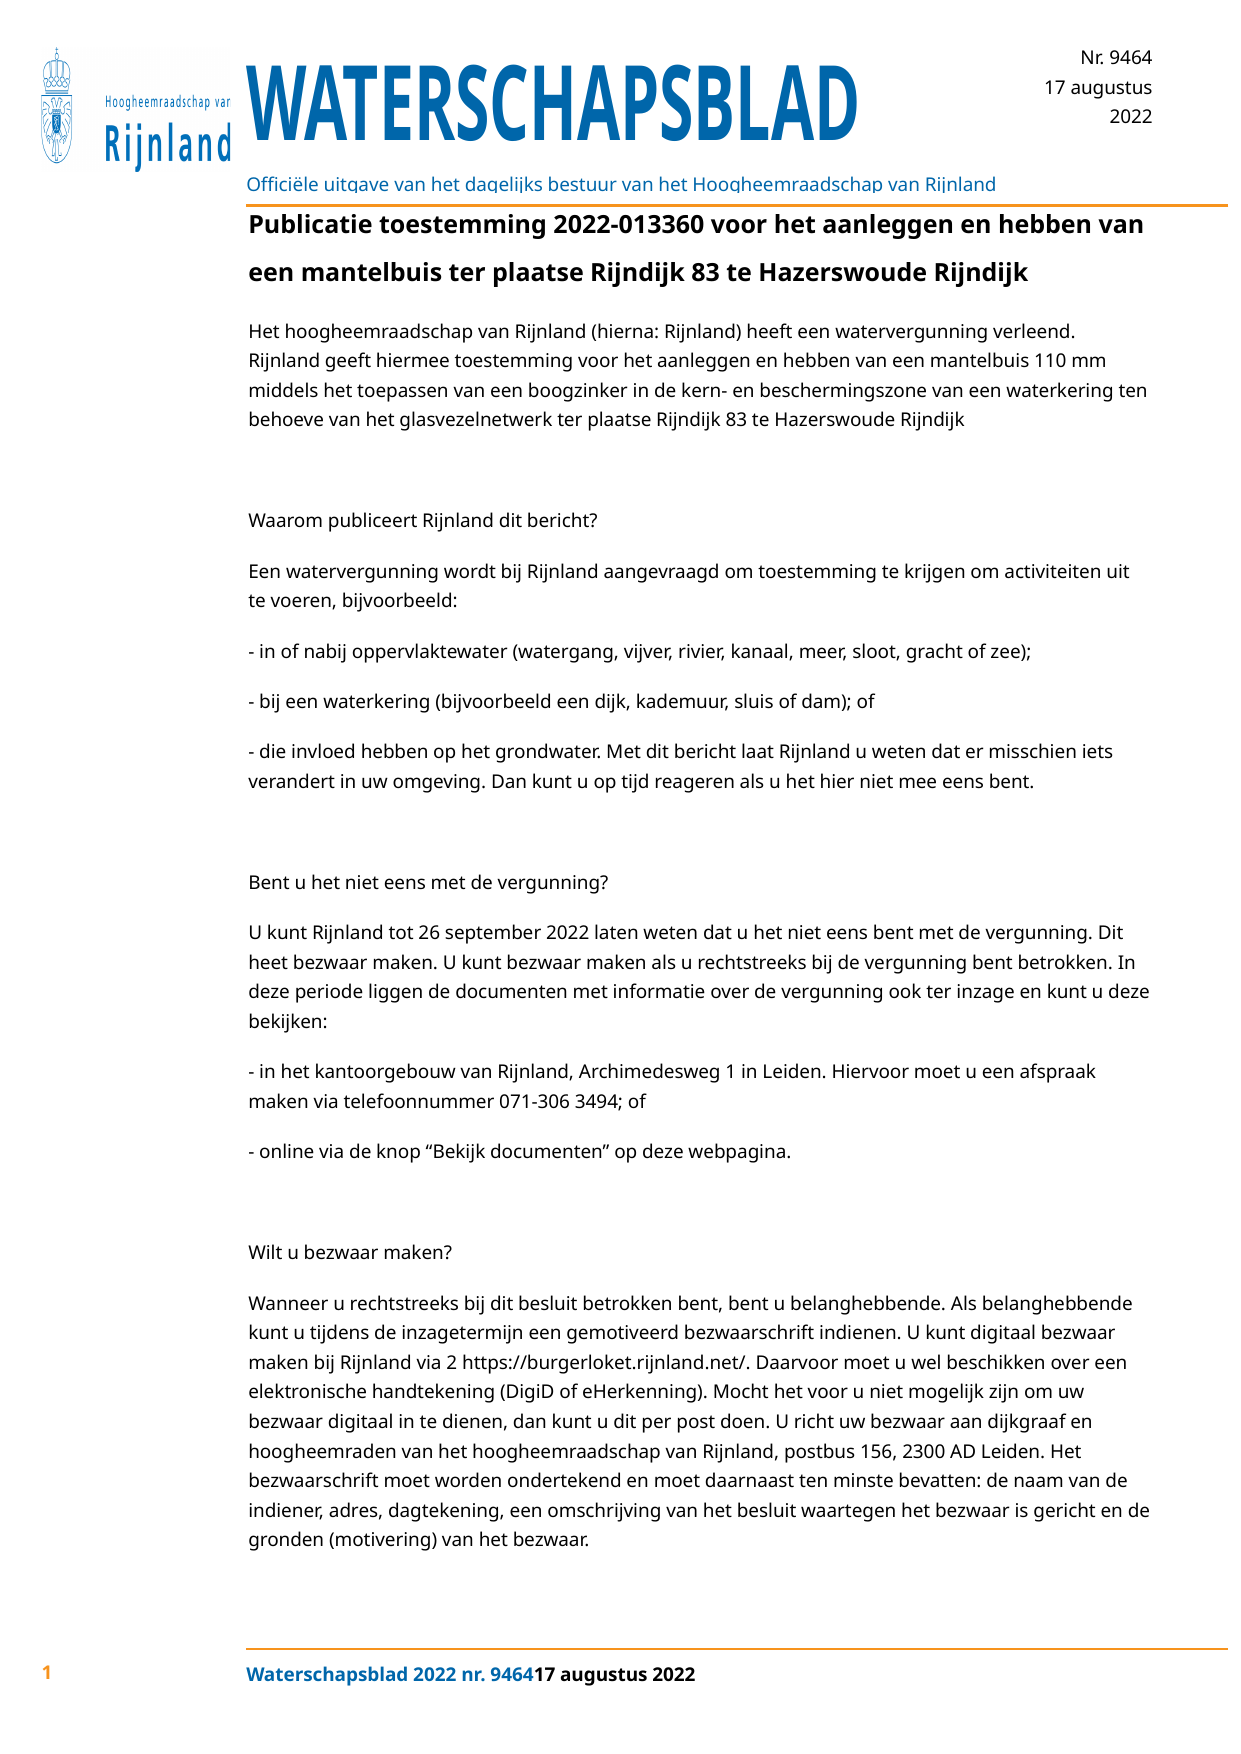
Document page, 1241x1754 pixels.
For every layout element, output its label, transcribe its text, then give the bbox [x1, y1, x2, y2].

text U kunt Rijnland tot 26 september 2022 laten weten dat u het niet eens bent met de vergunning. Dit heet bezwaar maken. U kunt bezwaar maken als u rechtstreeks bij de vergunning bent betrokken. In deze periode liggen de documenten met informatie over de vergunning ook ter inzage en kunt u deze bekijken: [248, 919, 1152, 1034]
text - die invloed hebben op het grondwater. Met dit bericht laat Rijnland u weten dat er misschien iets verandert in uw omgeving. Dan kunt u op tijd reageren als u het hier niet mee eens bent. [248, 739, 1152, 794]
picture [41, 47, 231, 172]
text - in het kantoorgebouw van Rijnland, Archimedesweg 1 in Leiden. Hiervoor moet u een afspraak maken via telefoonnummer 071-306 3494; of [248, 1059, 1152, 1114]
text - in of nabij oppervlaktewater (watergang, vijver, rivier, kanaal, meer, sloot, gracht of zee); [248, 638, 1152, 664]
text - online via de knop “Bekijk documenten” op deze webpagina. [248, 1139, 1152, 1164]
text Bent u het niet eens met de vergunning? [248, 869, 1152, 895]
text Wilt u bezwaar maken? [248, 1239, 1152, 1265]
text Publicatie toestemming 2022-013360 voor het aanleggen en hebben van een mantelbuis ter plaatse Rijndijk 83 te Hazerswoude Rijndijk [248, 207, 1152, 288]
text Wanneer u rechtstreeks bij dit besluit betrokken bent, bent u belanghebbende. Als belanghebbende kunt u tijdens de inzagetermijn een gemotiveerd bezwaarschrift indienen. U kunt digitaal bezwaar maken bij Rijnland via 2 https://burgerloket.rijnland.net/. Daarvoor moet u wel beschikken over een elektronische handtekening (DigiD of eHerkenning). Mocht het voor u niet mogelijk zijn om uw bezwaar digitaal in te dienen, dan kunt u dit per post doen. U richt uw bezwaar aan dijkgraaf en hoogheemraden van het hoogheemraadschap van Rijnland, postbus 156, 2300 AD Leiden. Het bezwaarschrift moet worden ondertekend en moet daarnaast ten minste bevatten: de naam van de indiener, adres, dagtekening, een omschrijving van het besluit waartegen het bezwaar is gericht en de gronden (motivering) van het bezwaar. [248, 1290, 1152, 1552]
text Een watervergunning wordt bij Rijnland aangevraagd om toestemming te krijgen om activiteiten uit te voeren, bijvoorbeeld: [248, 558, 1152, 613]
text - bij een waterkering (bijvoorbeeld een dijk, kademuur, sluis of dam); of [248, 688, 1152, 714]
text Waarom publiceert Rijnland dit bericht? [248, 507, 1152, 533]
text Het hoogheemraadschap van Rijnland (hierna: Rijnland) heeft een watervergunning verleend. Rijnland geeft hiermee toestemming voor het aanleggen en hebben van een mantelbuis 110 mm middels het toepassen van een boogzinker in de kern- en beschermingszone van een waterkering ten behoeve van het glasvezelnetwerk ter plaatse Rijndijk 83 te Hazerswoude Rijndijk [248, 318, 1152, 432]
